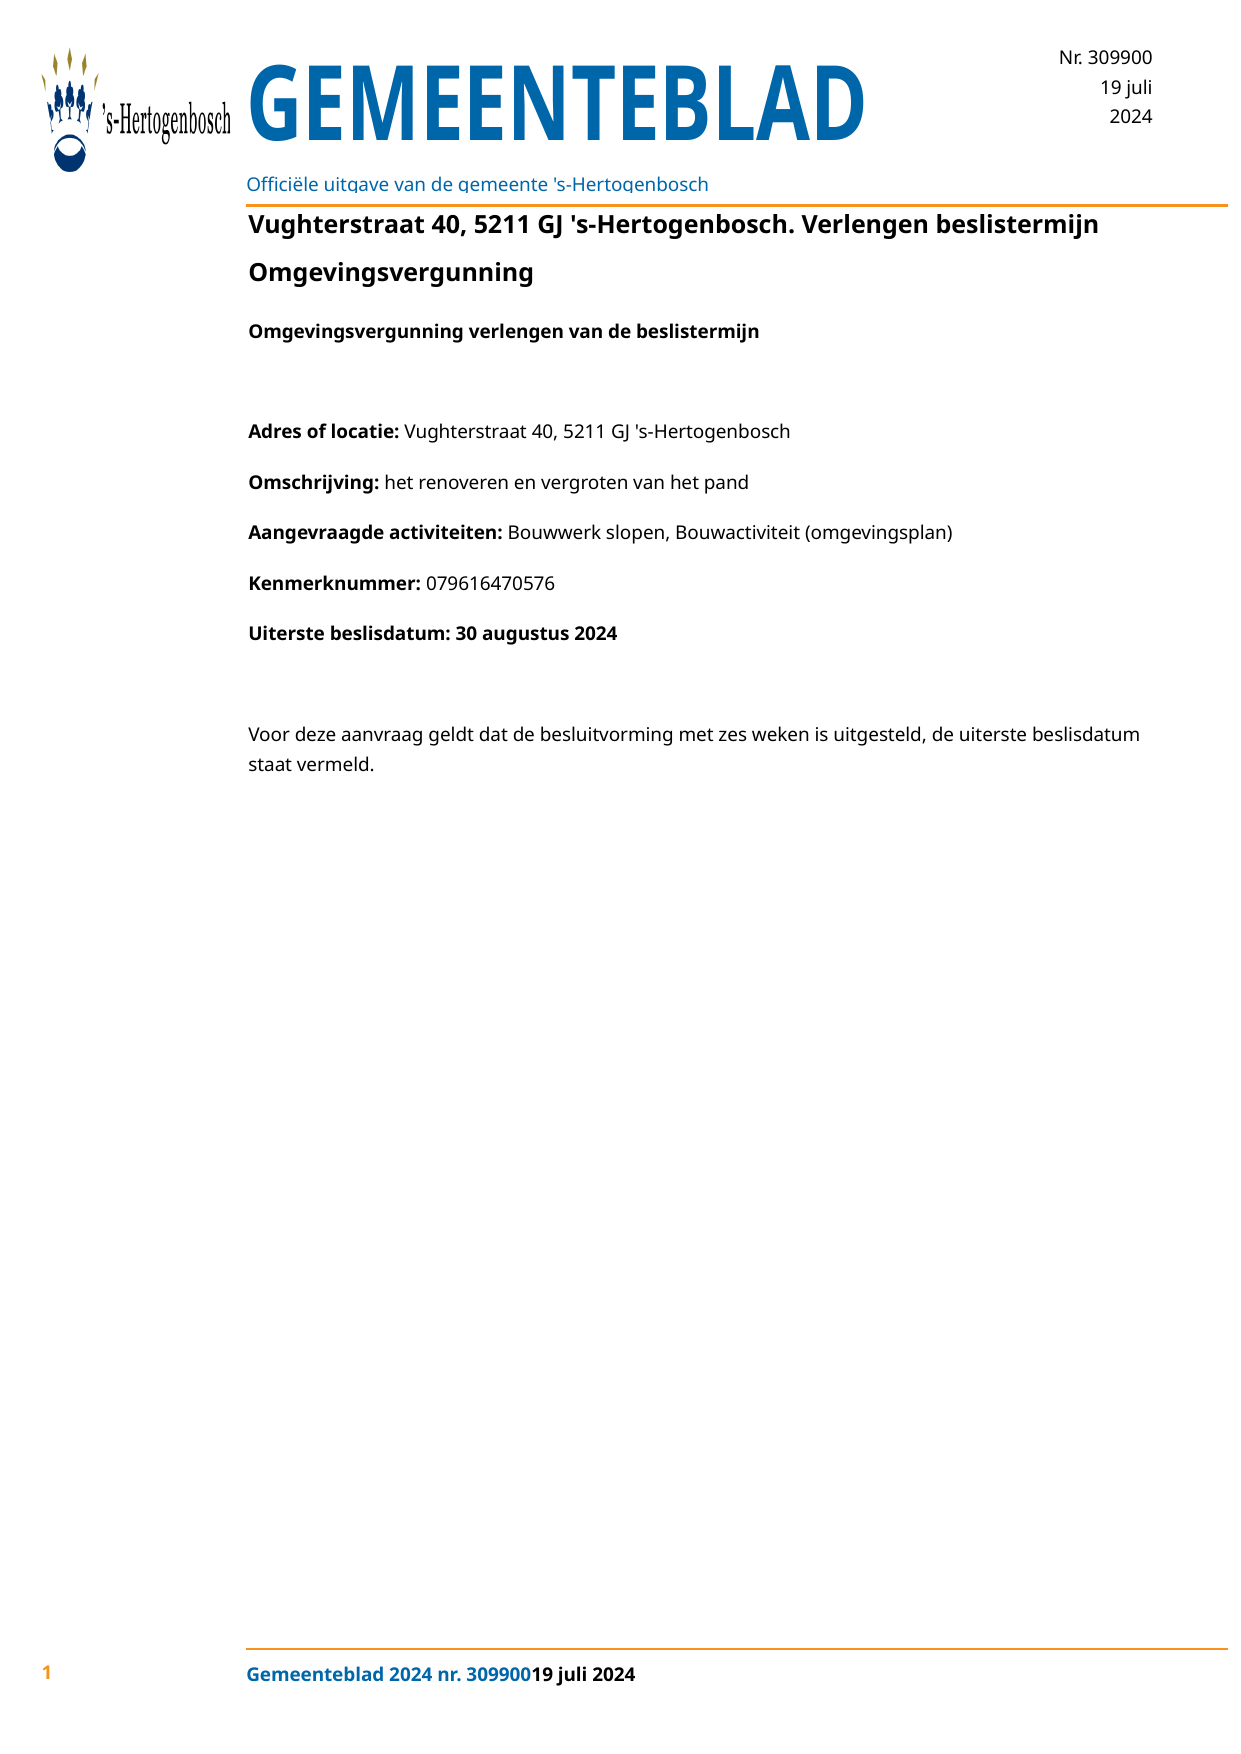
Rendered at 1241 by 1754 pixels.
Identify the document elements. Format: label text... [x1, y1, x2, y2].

text Voor deze aanvraag geldt dat de besluitvorming met zes weken is uitgesteld, de uiterste beslisdatum staat vermeld. [248, 721, 1152, 777]
picture [41, 47, 231, 172]
text Vughterstraat 40, 5211 GJ 's-Hertogenbosch. Verlengen beslistermijn Omgevingsvergunning [248, 207, 1152, 288]
text Kenmerknummer: 079616470576 [248, 570, 1152, 596]
text Omschrijving: het renoveren en vergroten van het pand [248, 469, 1152, 495]
text Uiterste beslisdatum: 30 augustus 2024 [248, 620, 1152, 646]
text Adres of locatie: Vughterstraat 40, 5211 GJ 's-Hertogenbosch [248, 419, 1152, 444]
text Omgevingsvergunning verlengen van de beslistermijn [248, 318, 1152, 344]
text Aangevraagde activiteiten: Bouwwerk slopen, Bouwactiviteit (omgevingsplan) [248, 519, 1152, 545]
